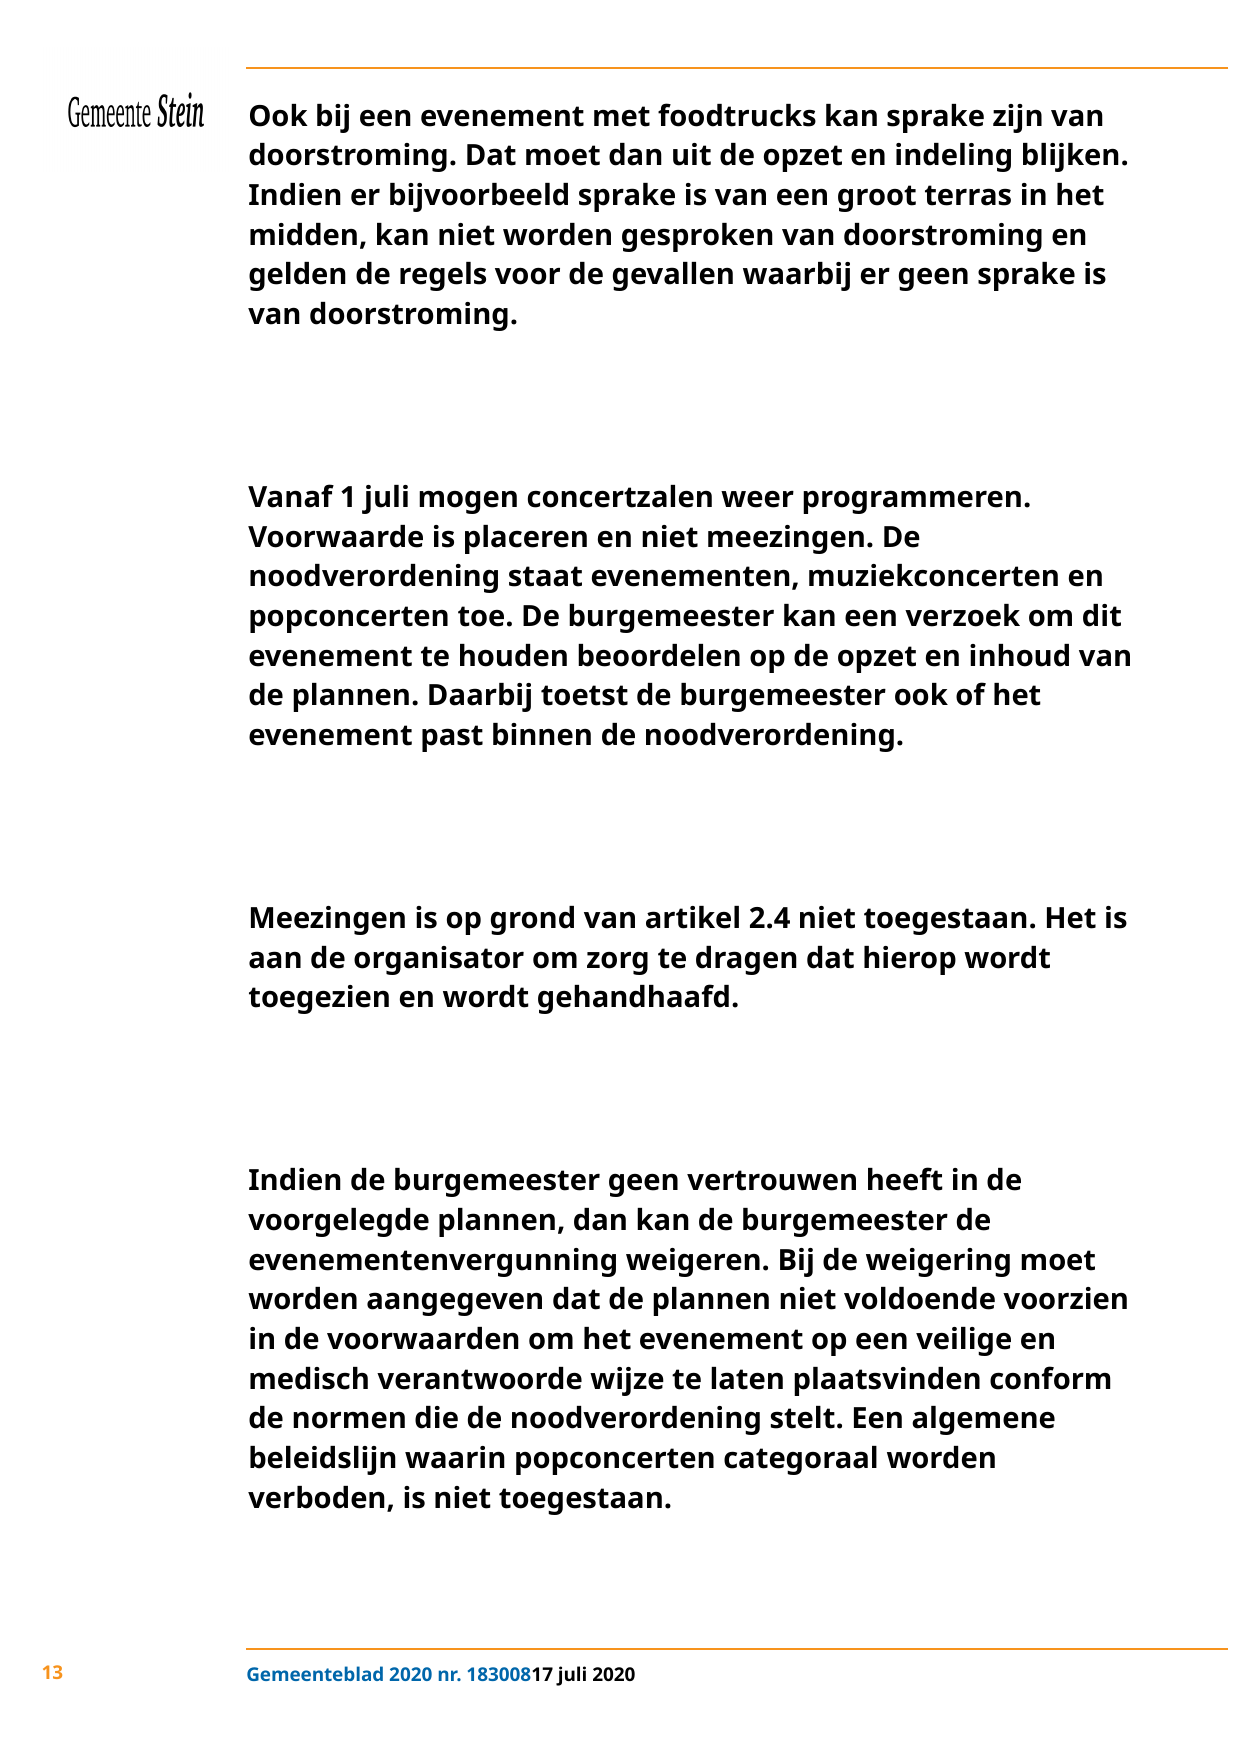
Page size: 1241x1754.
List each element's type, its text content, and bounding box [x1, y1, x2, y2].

text Meezingen is op grond van artikel 2.4 niet toegestaan. Het is aan de organisator om zorg te dragen dat hierop wordt toegezien en wordt gehandhaafd. [248, 897, 1152, 1016]
text Indien de burgemeester geen vertrouwen heeft in de voorgelegde plannen, dan kan de burgemeester de evenementenvergunning weigeren. Bij de weigering moet worden aangegeven dat de plannen niet voldoende voorzien in de voorwaarden om het evenement op een veilige en medisch verantwoorde wijze te laten plaatsvinden conform de normen die de noodverordening stelt. Een algemene beleidslijn waarin popconcerten categoraal worden verboden, is niet toegestaan. [248, 1159, 1152, 1517]
picture [41, 47, 231, 172]
text Ook bij een evenement met foodtrucks kan sprake zijn van doorstroming. Dat moet dan uit de opzet en indeling blijken. Indien er bijvoorbeeld sprake is van een groot terras in het midden, kan niet worden gesproken van doorstroming en gelden de regels voor de gevallen waarbij er geen sprake is van doorstroming. [248, 95, 1152, 333]
text Vanaf 1 juli mogen concertzalen weer programmeren. Voorwaarde is placeren en niet meezingen. De noodverordening staat evenementen, muziekconcerten en popconcerten toe. De burgemeester kan een verzoek om dit evenement te houden beoordelen op de opzet en inhoud van de plannen. Daarbij toetst de burgemeester ook of het evenement past binnen de noodverordening. [248, 476, 1152, 754]
